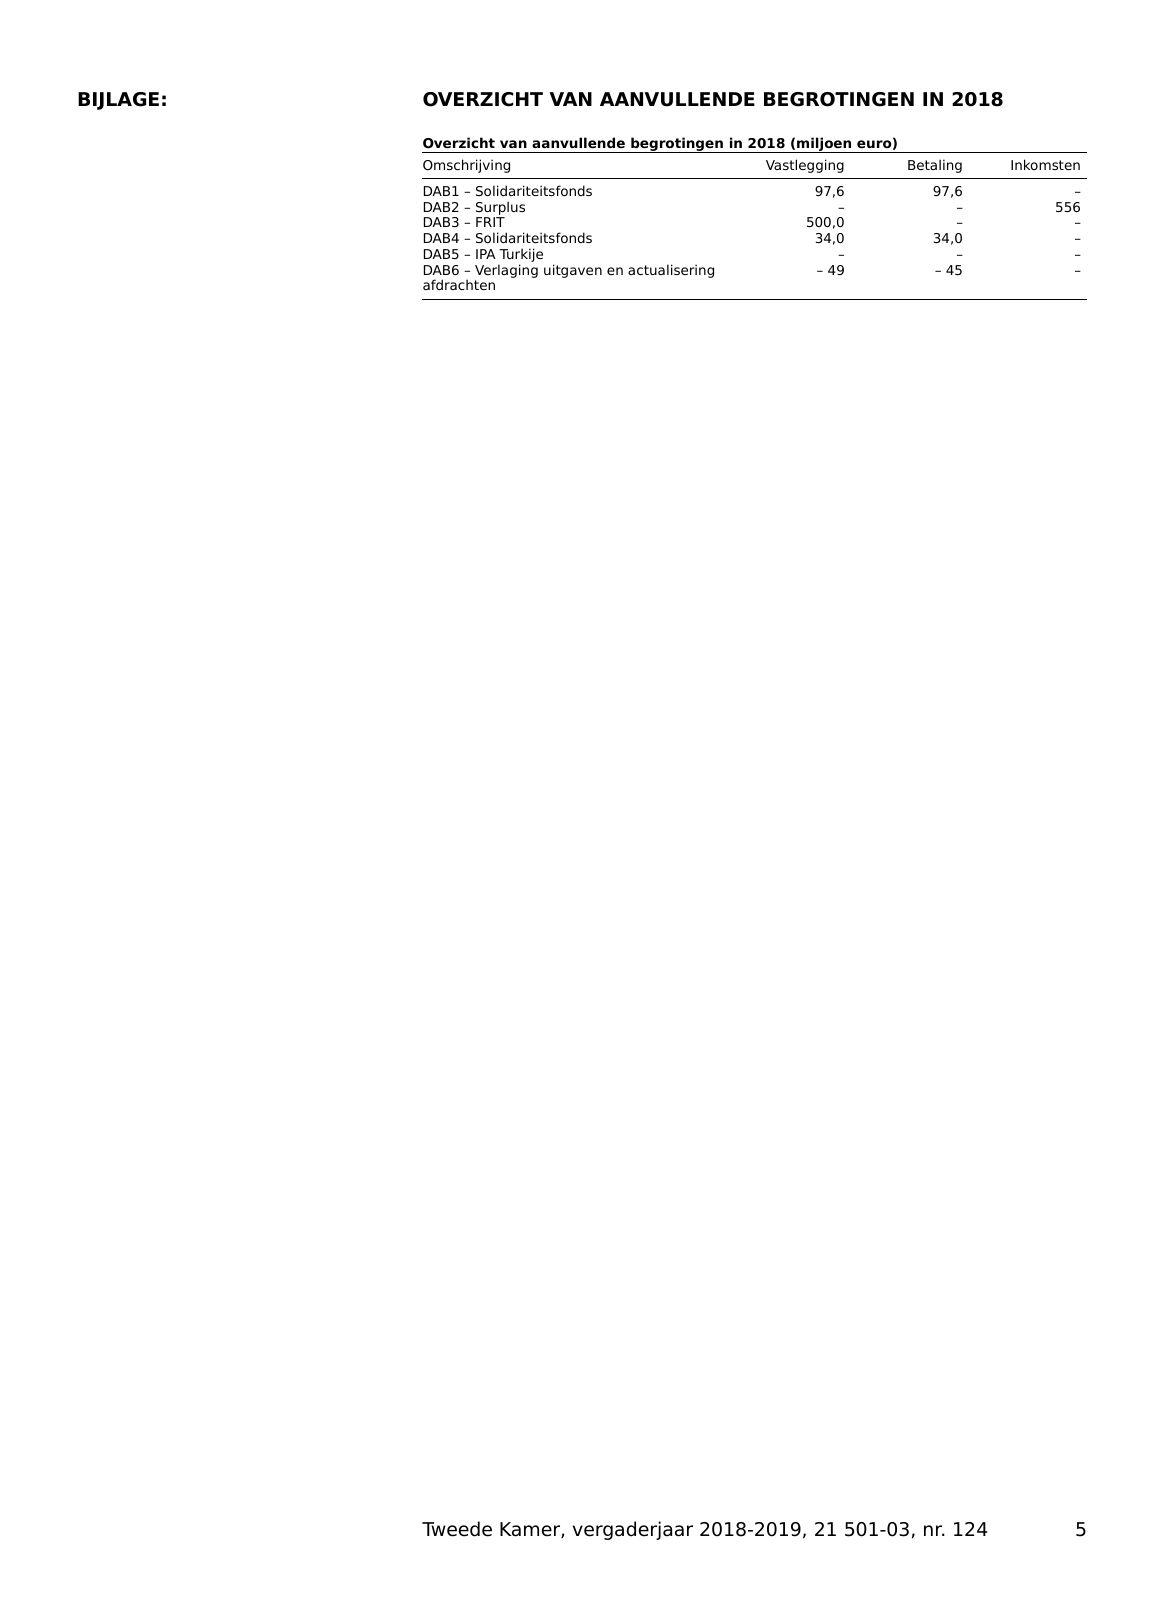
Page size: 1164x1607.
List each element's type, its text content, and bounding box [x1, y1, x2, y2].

table_cell – [969, 247, 1087, 262]
table_cell – [969, 215, 1087, 231]
table_cell Vastlegging [732, 153, 850, 178]
table_cell DAB4 – Solidariteitsfonds [422, 231, 732, 247]
subtitle BIJLAGE: OVERZICHT VAN AANVULLENDE BEGROTINGEN IN 2018 [77, 89, 1087, 111]
table_cell – [850, 199, 968, 215]
table_cell 500,0 [732, 215, 850, 231]
table_cell – 45 [850, 262, 968, 298]
table_cell – [732, 199, 850, 215]
table_cell DAB1 – Solidariteitsfonds [422, 179, 732, 199]
table_cell Omschrijving [422, 153, 732, 178]
table_cell Inkomsten [969, 153, 1087, 178]
table_cell – 49 [732, 262, 850, 298]
table_cell 34,0 [732, 231, 850, 247]
table_header Overzicht van aanvullende begrotingen in 2018 (miljoen euro) [422, 136, 1087, 152]
table_cell – [732, 247, 850, 262]
table_cell 97,6 [732, 179, 850, 199]
table_cell – [850, 215, 968, 231]
table_cell DAB2 – Surplus [422, 199, 732, 215]
table_cell – [850, 247, 968, 262]
table_cell 34,0 [850, 231, 968, 247]
table_cell DAB5 – IPA Turkije [422, 247, 732, 262]
table_cell DAB6 – Verlaging uitgaven en actualisering afdrachten [422, 262, 732, 298]
table_cell – [969, 179, 1087, 199]
table_cell DAB3 – FRIT [422, 215, 732, 231]
table_cell 97,6 [850, 179, 968, 199]
table_cell Betaling [850, 153, 968, 178]
table_cell – [969, 262, 1087, 298]
table_cell – [969, 231, 1087, 247]
table_cell 556 [969, 199, 1087, 215]
